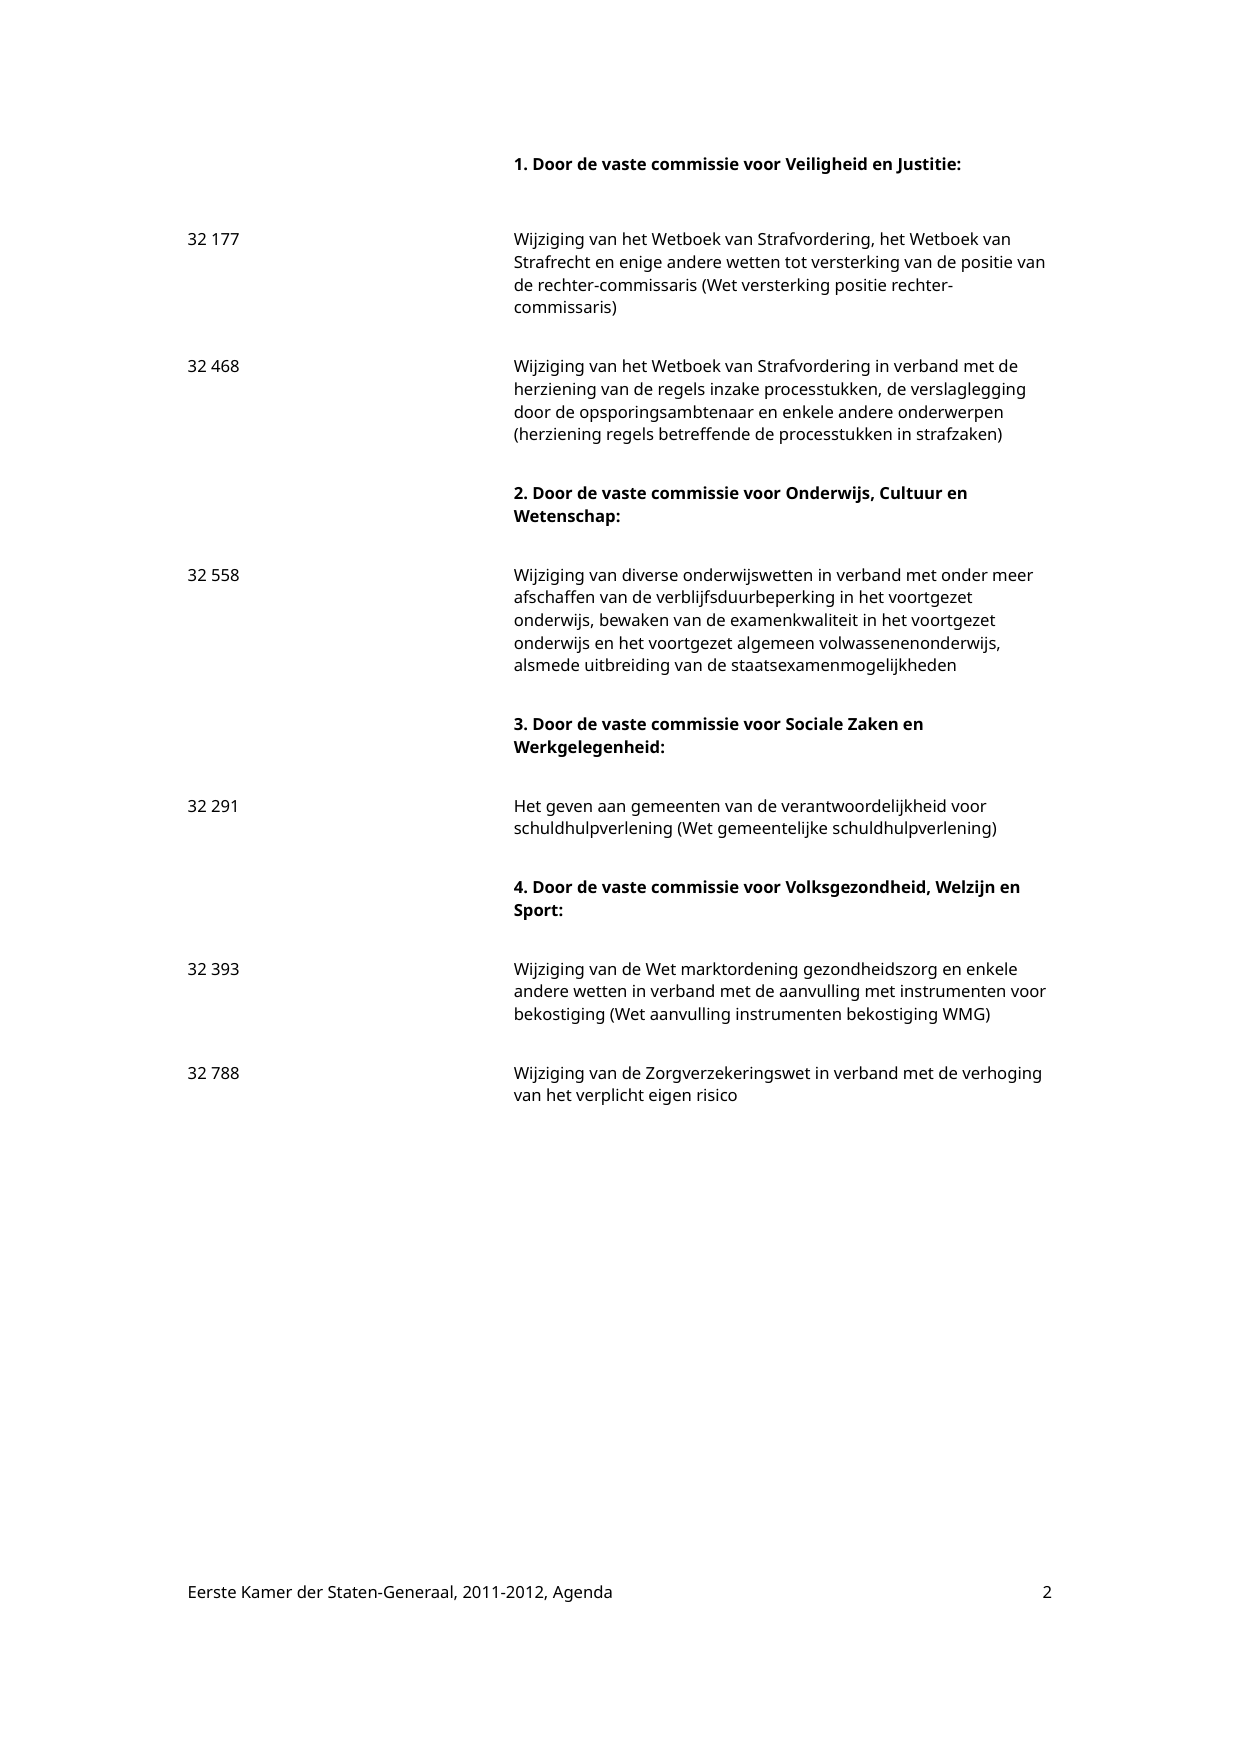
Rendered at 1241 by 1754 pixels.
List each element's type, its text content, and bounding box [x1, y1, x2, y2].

table_header [490, 150, 510, 225]
table_cell 32 291 [188, 791, 490, 873]
table_cell Wijziging van de Wet marktordening gezondheidszorg en enkele andere wetten in verband met de aanvulling met instrumenten voor bekostiging (Wet aanvulling instrumenten bekostiging WMG) [510, 954, 1053, 1058]
table_header 1. Door de vaste commissie voor Veiligheid en Justitie: [510, 150, 1053, 225]
table_cell [490, 1058, 510, 1140]
table_cell [490, 560, 510, 710]
table_cell Wijziging van het Wetboek van Strafvordering, het Wetboek van Strafrecht en enige andere wetten tot versterking van de positie van de rechter-commissaris (Wet versterking positie rechter-commissaris) [510, 225, 1053, 352]
table_cell [188, 479, 490, 560]
table_cell [188, 873, 490, 954]
table_cell [490, 352, 510, 479]
table_cell Het geven aan gemeenten van de verantwoordelijkheid voor schuldhulpverlening (Wet gemeentelijke schuldhulpverlening) [510, 791, 1053, 873]
table_cell [188, 710, 490, 791]
table_cell 2. Door de vaste commissie voor Onderwijs, Cultuur en Wetenschap: [510, 479, 1053, 560]
table_cell 32 788 [188, 1058, 490, 1140]
table_cell 4. Door de vaste commissie voor Volksgezondheid, Welzijn en Sport: [510, 873, 1053, 954]
table_cell Wijziging van het Wetboek van Strafvordering in verband met de herziening van de regels inzake processtukken, de verslaglegging door de opsporingsambtenaar en enkele andere onderwerpen (herziening regels betreffende de processtukken in strafzaken) [510, 352, 1053, 479]
table_cell 3. Door de vaste commissie voor Sociale Zaken en Werkgelegenheid: [510, 710, 1053, 791]
table_cell [490, 479, 510, 560]
table_cell 32 393 [188, 954, 490, 1058]
table_header [188, 150, 490, 225]
table_cell [490, 954, 510, 1058]
table_cell 32 177 [188, 225, 490, 352]
table_cell [490, 710, 510, 791]
table_cell Wijziging van diverse onderwijswetten in verband met onder meer afschaffen van de verblijfsduurbeperking in het voortgezet onderwijs, bewaken van de examenkwaliteit in het voortgezet onderwijs en het voortgezet algemeen volwassenenonderwijs, alsmede uitbreiding van de staatsexamenmogelijkheden [510, 560, 1053, 710]
table_cell [490, 791, 510, 873]
table_cell [490, 225, 510, 352]
table_cell [490, 873, 510, 954]
table_cell 32 558 [188, 560, 490, 710]
table_cell 32 468 [188, 352, 490, 479]
table_cell Wijziging van de Zorgverzekeringswet in verband met de verhoging van het verplicht eigen risico [510, 1058, 1053, 1140]
